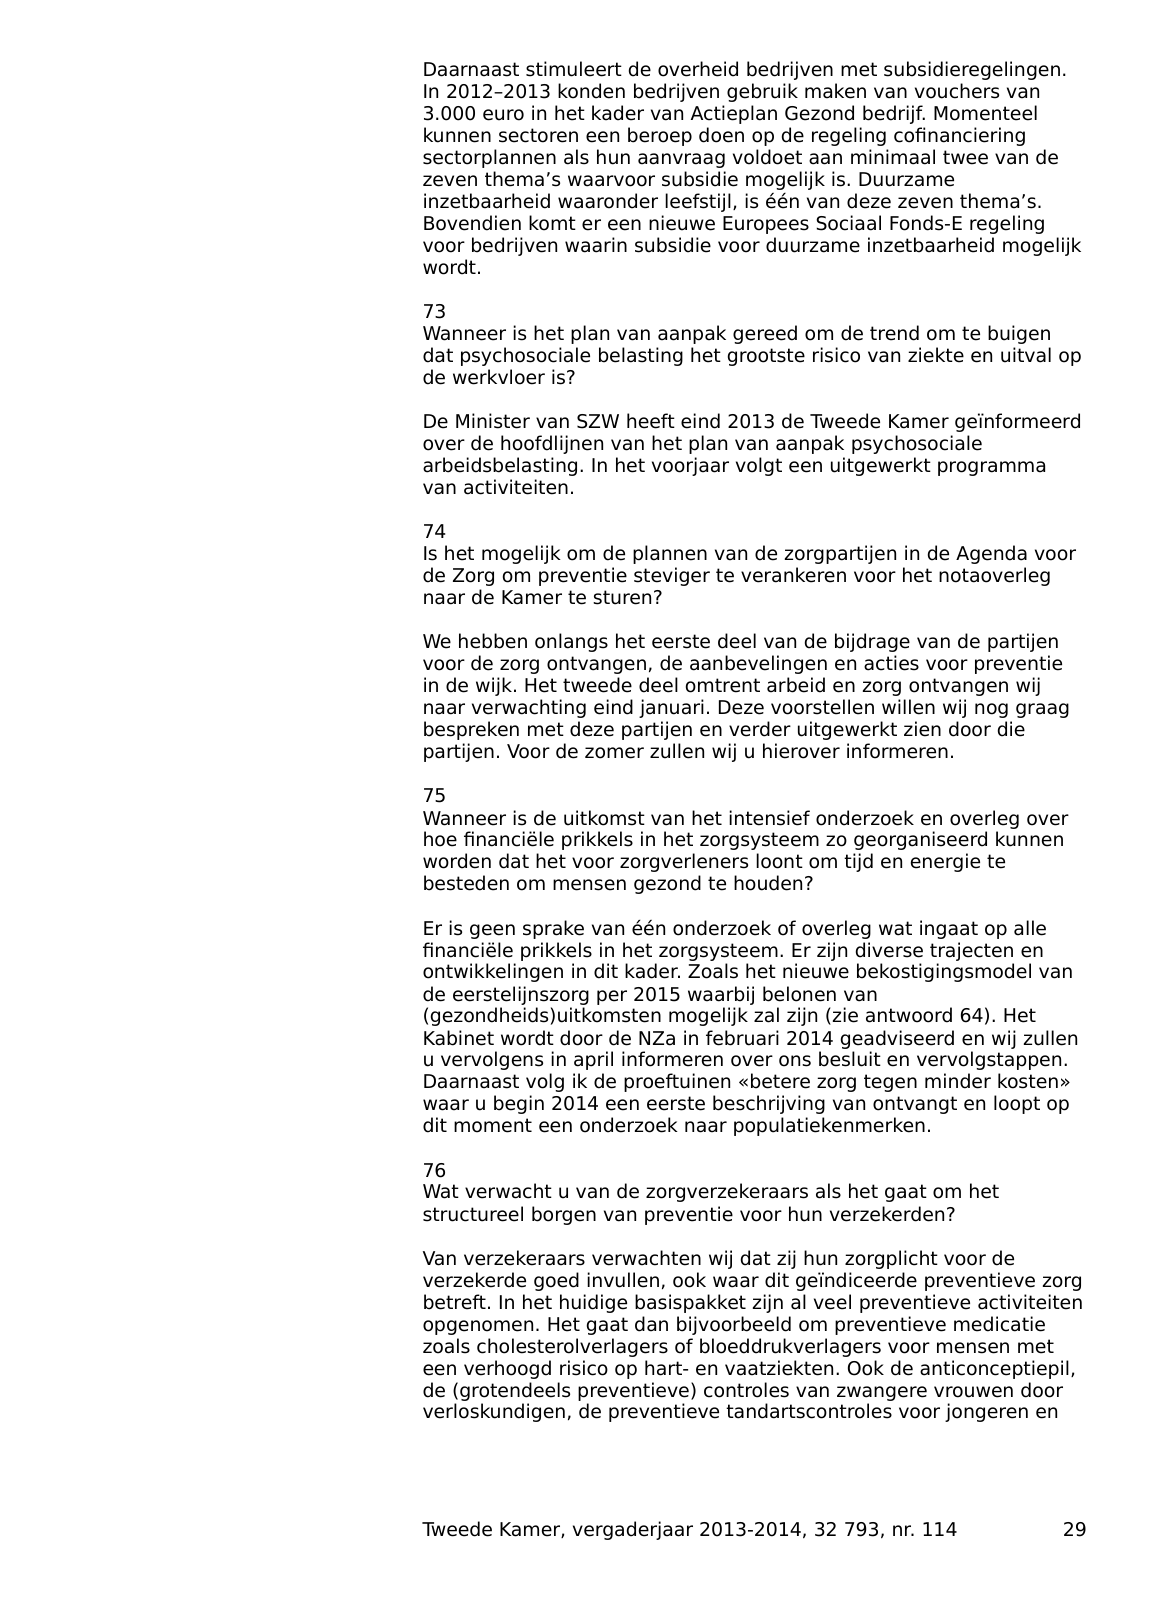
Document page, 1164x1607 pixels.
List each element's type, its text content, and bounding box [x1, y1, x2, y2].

text Wat verwacht u van de zorgverzekeraars als het gaat om het structureel borgen van preventie voor hun verzekerden? [422, 1181, 1087, 1225]
text Daarnaast stimuleert de overheid bedrijven met subsidieregelingen. [422, 59, 1087, 81]
text 74 [422, 521, 1087, 543]
text In 2012–2013 konden bedrijven gebruik maken van vouchers van 3.000 euro in het kader van Actieplan Gezond bedrijf. Momenteel kunnen sectoren een beroep doen op de regeling cofinanciering sectorplannen als hun aanvraag voldoet aan minimaal twee van de zeven thema’s waarvoor subsidie mogelijk is. Duurzame inzetbaarheid waaronder leefstijl, is één van deze zeven thema’s. Bovendien komt er een nieuwe Europees Sociaal Fonds-E regeling voor bedrijven waarin subsidie voor duurzame inzetbaarheid mogelijk wordt. [422, 81, 1087, 279]
text De Minister van SZW heeft eind 2013 de Tweede Kamer geïnformeerd over de hoofdlijnen van het plan van aanpak psychosociale arbeidsbelasting. In het voorjaar volgt een uitgewerkt programma van activiteiten. [422, 411, 1087, 499]
text Wanneer is het plan van aanpak gereed om de trend om te buigen dat psychosociale belasting het grootste risico van ziekte en uitval op de werkvloer is? [422, 323, 1087, 389]
text Van verzekeraars verwachten wij dat zij hun zorgplicht voor de verzekerde goed invullen, ook waar dit geïndiceerde preventieve zorg betreft. In het huidige basispakket zijn al veel preventieve activiteiten opgenomen. Het gaat dan bijvoorbeeld om preventieve medicatie zoals cholesterolverlagers of bloeddrukverlagers voor mensen met een verhoogd risico op hart- en vaatziekten. Ook de anticonceptiepil, de (grotendeels preventieve) controles van zwangere vrouwen door verloskundigen, de preventieve tandartscontroles voor jongeren en [422, 1248, 1087, 1423]
text 75 [422, 785, 1087, 807]
text Is het mogelijk om de plannen van de zorgpartijen in de Agenda voor de Zorg om preventie steviger te verankeren voor het notaoverleg naar de Kamer te sturen? [422, 543, 1087, 609]
text Er is geen sprake van één onderzoek of overleg wat ingaat op alle financiële prikkels in het zorgsysteem. Er zijn diverse trajecten en ontwikkelingen in dit kader. Zoals het nieuwe bekostigingsmodel van de eerstelijnszorg per 2015 waarbij belonen van (gezondheids)uitkomsten mogelijk zal zijn (zie antwoord 64). Het Kabinet wordt door de NZa in februari 2014 geadviseerd en wij zullen u vervolgens in april informeren over ons besluit en vervolgstappen. Daarnaast volg ik de proeftuinen «betere zorg tegen minder kosten» waar u begin 2014 een eerste beschrijving van ontvangt en loopt op dit moment een onderzoek naar populatiekenmerken. [422, 917, 1087, 1137]
text 76 [422, 1159, 1087, 1181]
text 73 [422, 301, 1087, 323]
text Wanneer is de uitkomst van het intensief onderzoek en overleg over hoe financiële prikkels in het zorgsysteem zo georganiseerd kunnen worden dat het voor zorgverleners loont om tijd en energie te besteden om mensen gezond te houden? [422, 807, 1087, 895]
text We hebben onlangs het eerste deel van de bijdrage van de partijen voor de zorg ontvangen, de aanbevelingen en acties voor preventie in de wijk. Het tweede deel omtrent arbeid en zorg ontvangen wij naar verwachting eind januari. Deze voorstellen willen wij nog graag bespreken met deze partijen en verder uitgewerkt zien door die partijen. Voor de zomer zullen wij u hierover informeren. [422, 631, 1087, 763]
